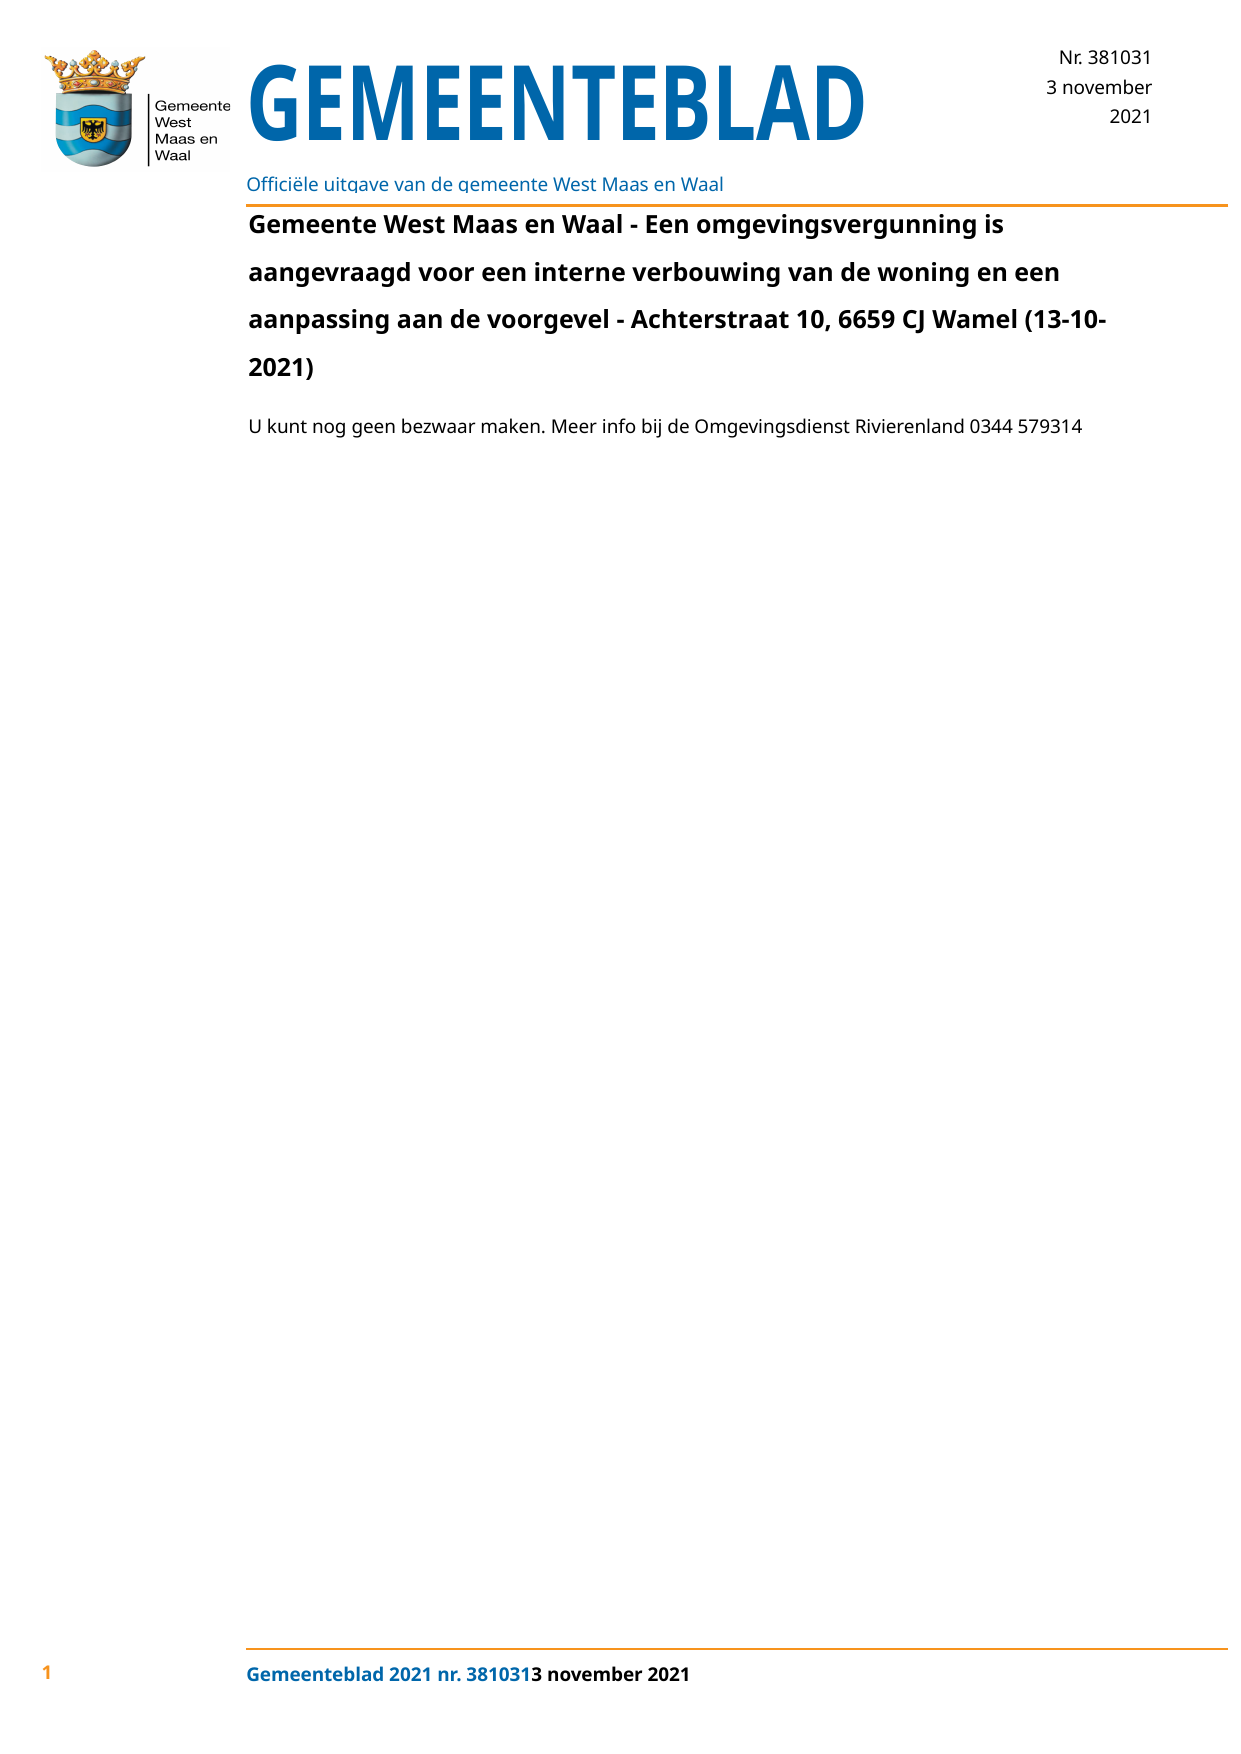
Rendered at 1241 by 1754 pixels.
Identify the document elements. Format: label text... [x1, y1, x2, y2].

text Gemeente West Maas en Waal - Een omgevingsvergunning is aangevraagd voor een interne verbouwing van de woning en een aanpassing aan de voorgevel - Achterstraat 10, 6659 CJ Wamel (13-10-2021) [248, 207, 1152, 384]
picture [41, 47, 231, 172]
text U kunt nog geen bezwaar maken. Meer info bij de Omgevingsdienst Rivierenland 0344 579314 [248, 413, 1152, 439]
